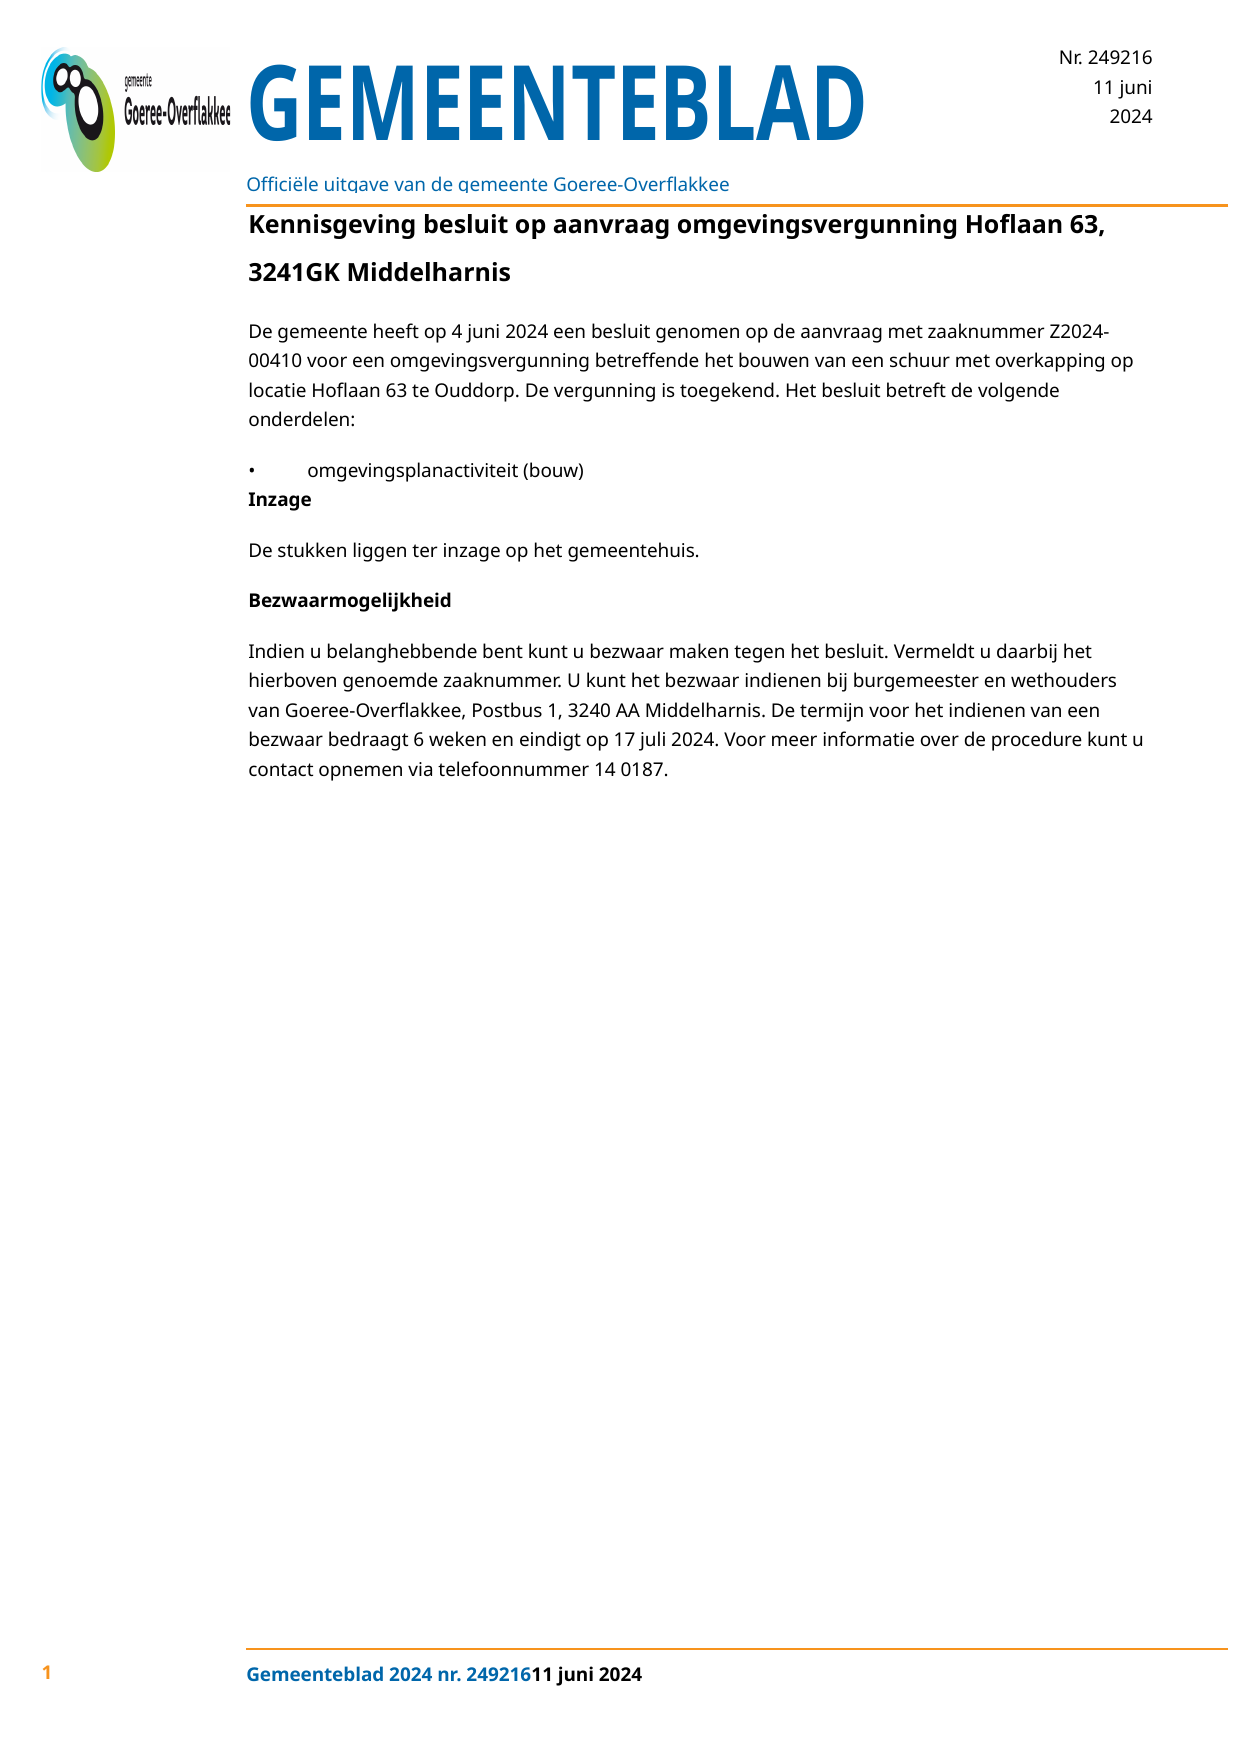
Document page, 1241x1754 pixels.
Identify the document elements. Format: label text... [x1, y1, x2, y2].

text Bezwaarmogelijkheid [248, 587, 1152, 613]
text De gemeente heeft op 4 juni 2024 een besluit genomen op de aanvraag met zaaknummer Z2024-00410 voor een omgevingsvergunning betreffende het bouwen van een schuur met overkapping op locatie Hoflaan 63 te Ouddorp. De vergunning is toegekend. Het besluit betreft de volgende onderdelen: [248, 318, 1152, 432]
text Kennisgeving besluit op aanvraag omgevingsvergunning Hoflaan 63, 3241GK Middelharnis [248, 207, 1152, 288]
list omgevingsplanactiviteit (bouw) [248, 457, 1152, 483]
text Inzage [248, 487, 1152, 512]
picture [41, 47, 231, 172]
text Indien u belanghebbende bent kunt u bezwaar maken tegen het besluit. Vermeldt u daarbij het hierboven genoemde zaaknummer. U kunt het bezwaar indienen bij burgemeester en wethouders van Goeree-Overflakkee, Postbus 1, 3240 AA Middelharnis. De termijn voor het indienen van een bezwaar bedraagt 6 weken en eindigt op 17 juli 2024. Voor meer informatie over de procedure kunt u contact opnemen via telefoonnummer 14 0187. [248, 638, 1152, 782]
text De stukken liggen ter inzage op het gemeentehuis. [248, 537, 1152, 563]
